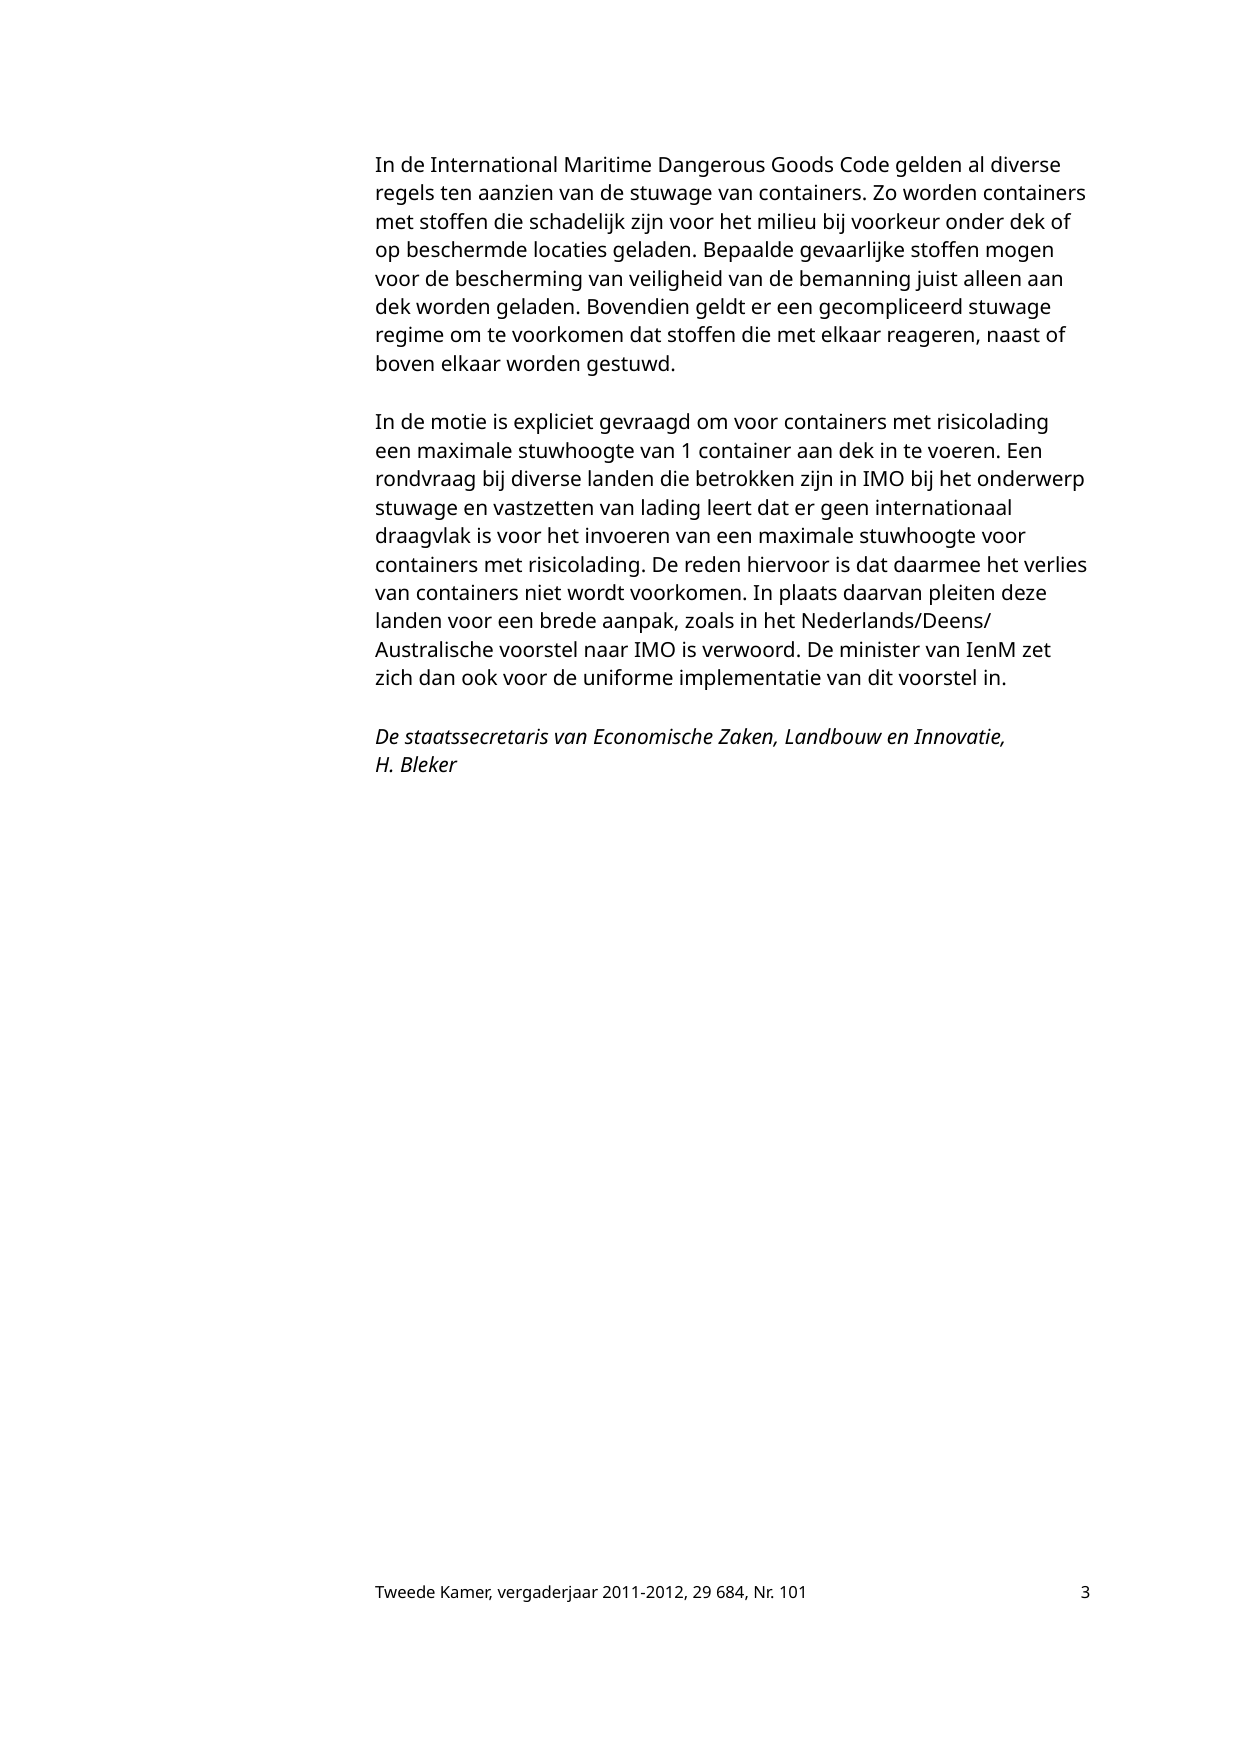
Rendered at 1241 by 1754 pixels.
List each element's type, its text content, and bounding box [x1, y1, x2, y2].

text H. Bleker [375, 750, 1090, 779]
text In de motie is expliciet gevraagd om voor containers met risicolading een maximale stuwhoogte van 1 container aan dek in te voeren. Een rondvraag bij diverse landen die betrokken zijn in IMO bij het onderwerp stuwage en vastzetten van lading leert dat er geen internationaal draagvlak is voor het invoeren van een maximale stuwhoogte voor containers met risicolading. De reden hiervoor is dat daarmee het verlies van containers niet wordt voorkomen. In plaats daarvan pleiten deze landen voor een brede aanpak, zoals in het Nederlands/Deens/ Australische voorstel naar IMO is verwoord. De minister van IenM zet zich dan ook voor de uniforme implementatie van dit voorstel in. [375, 407, 1090, 692]
text De staatssecretaris van Economische Zaken, Landbouw en Innovatie, [375, 722, 1090, 750]
text In de International Maritime Dangerous Goods Code gelden al diverse regels ten aanzien van de stuwage van containers. Zo worden containers met stoffen die schadelijk zijn voor het milieu bij voorkeur onder dek of op beschermde locaties geladen. Bepaalde gevaarlijke stoffen mogen voor de bescherming van veiligheid van de bemanning juist alleen aan dek worden geladen. Bovendien geldt er een gecompliceerd stuwage regime om te voorkomen dat stoffen die met elkaar reageren, naast of boven elkaar worden gestuwd. [375, 150, 1090, 377]
